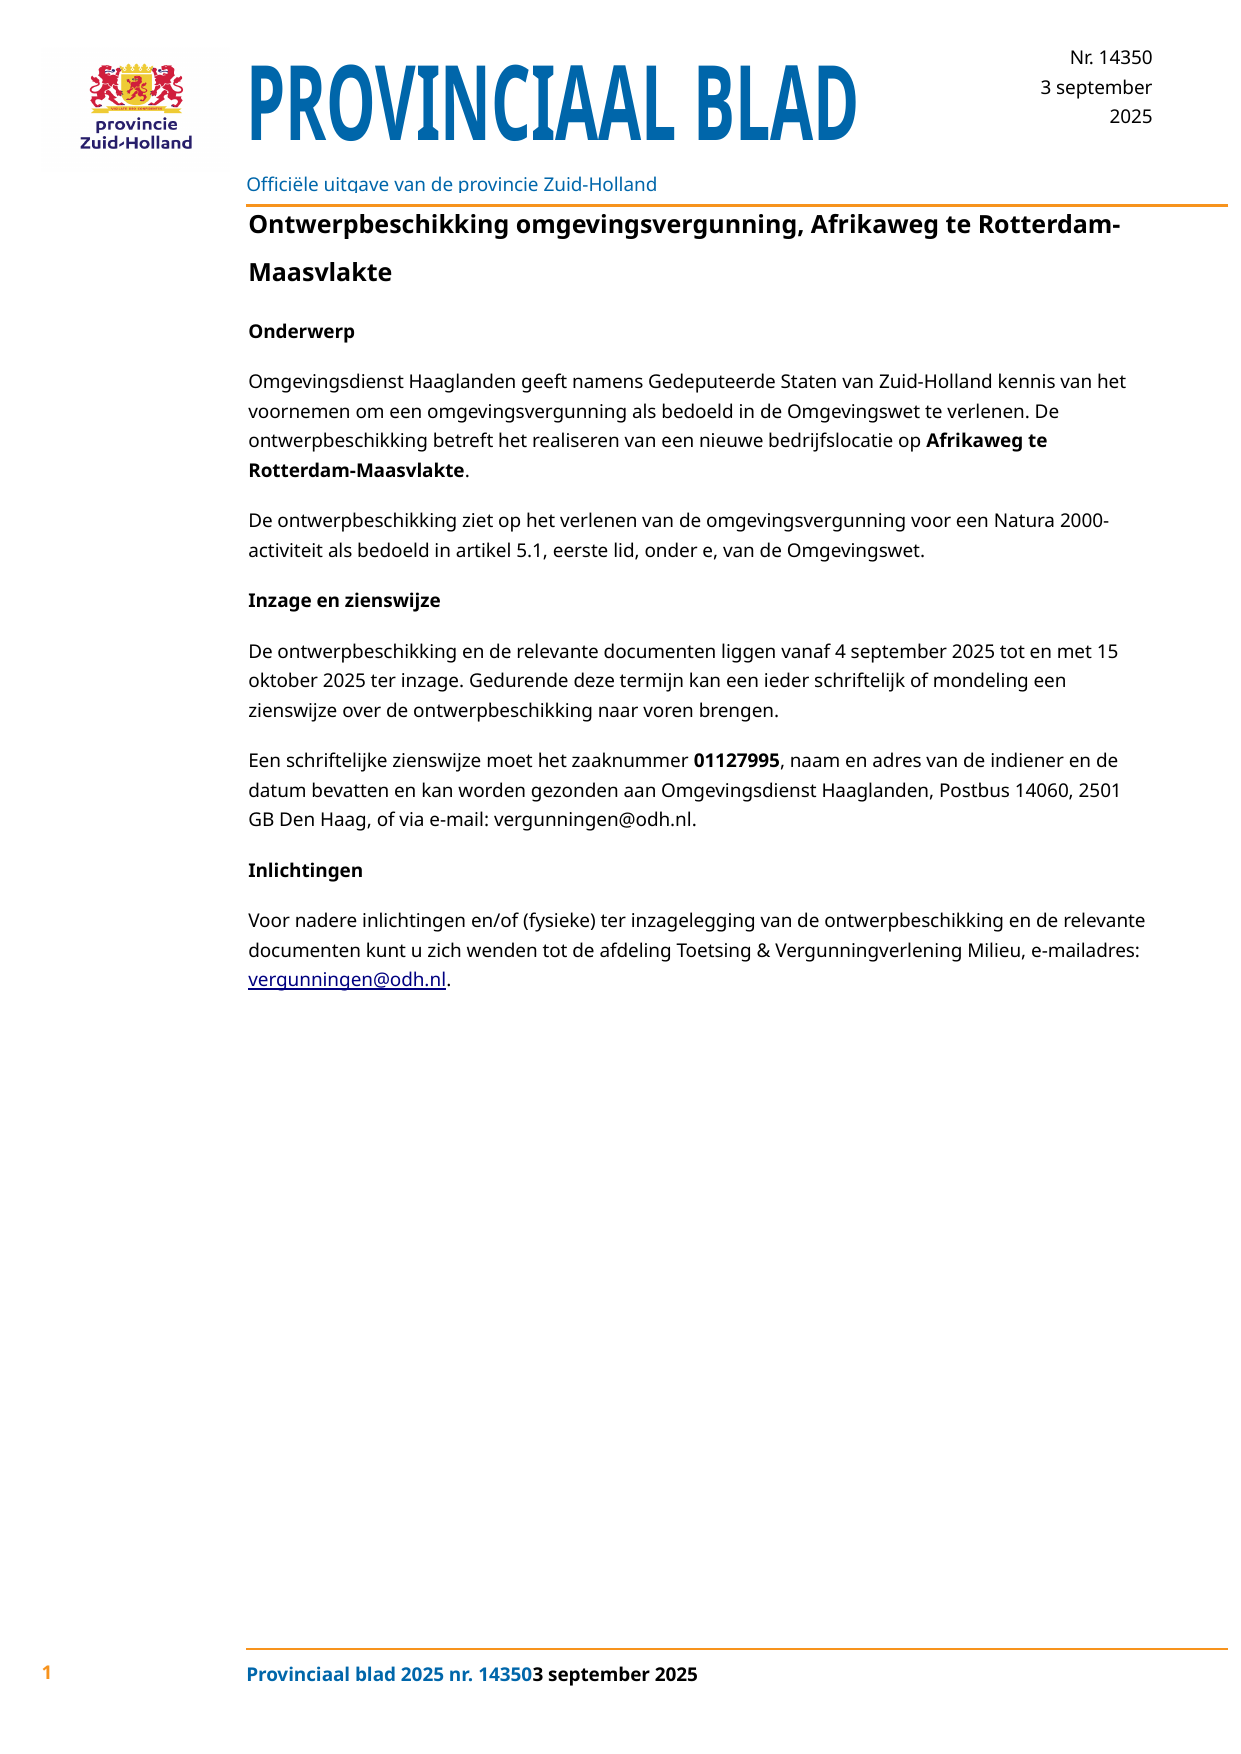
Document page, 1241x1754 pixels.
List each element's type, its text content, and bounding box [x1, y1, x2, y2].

text Een schriftelijke zienswijze moet het zaaknummer 01127995, naam en adres van de indiener en de datum bevatten en kan worden gezonden aan Omgevingsdienst Haaglanden, Postbus 14060, 2501 GB Den Haag, of via e-mail: vergunningen@odh.nl. [248, 747, 1152, 832]
text Voor nadere inlichtingen en/of (fysieke) ter inzagelegging van de ontwerpbeschikking en de relevante documenten kunt u zich wenden tot de afdeling Toetsing & Vergunningverlening Milieu, e-mailadres: vergunningen@odh.nl. [248, 907, 1152, 992]
text Onderwerp [248, 318, 1152, 344]
picture [41, 47, 231, 172]
text Inlichtingen [248, 857, 1152, 883]
text Ontwerpbeschikking omgevingsvergunning, Afrikaweg te Rotterdam-Maasvlakte [248, 207, 1152, 288]
text Inzage en zienswijze [248, 587, 1152, 613]
text De ontwerpbeschikking ziet op het verlenen van de omgevingsvergunning voor een Natura 2000-activiteit als bedoeld in artikel 5.1, eerste lid, onder e, van de Omgevingswet. [248, 507, 1152, 563]
text De ontwerpbeschikking en de relevante documenten liggen vanaf 4 september 2025 tot en met 15 oktober 2025 ter inzage. Gedurende deze termijn kan een ieder schriftelijk of mondeling een zienswijze over de ontwerpbeschikking naar voren brengen. [248, 638, 1152, 723]
text Omgevingsdienst Haaglanden geeft namens Gedeputeerde Staten van Zuid-Holland kennis van het voornemen om een omgevingsvergunning als bedoeld in de Omgevingswet te verlenen. De ontwerpbeschikking betreft het realiseren van een nieuwe bedrijfslocatie op Afrikaweg te Rotterdam-Maasvlakte. [248, 368, 1152, 483]
